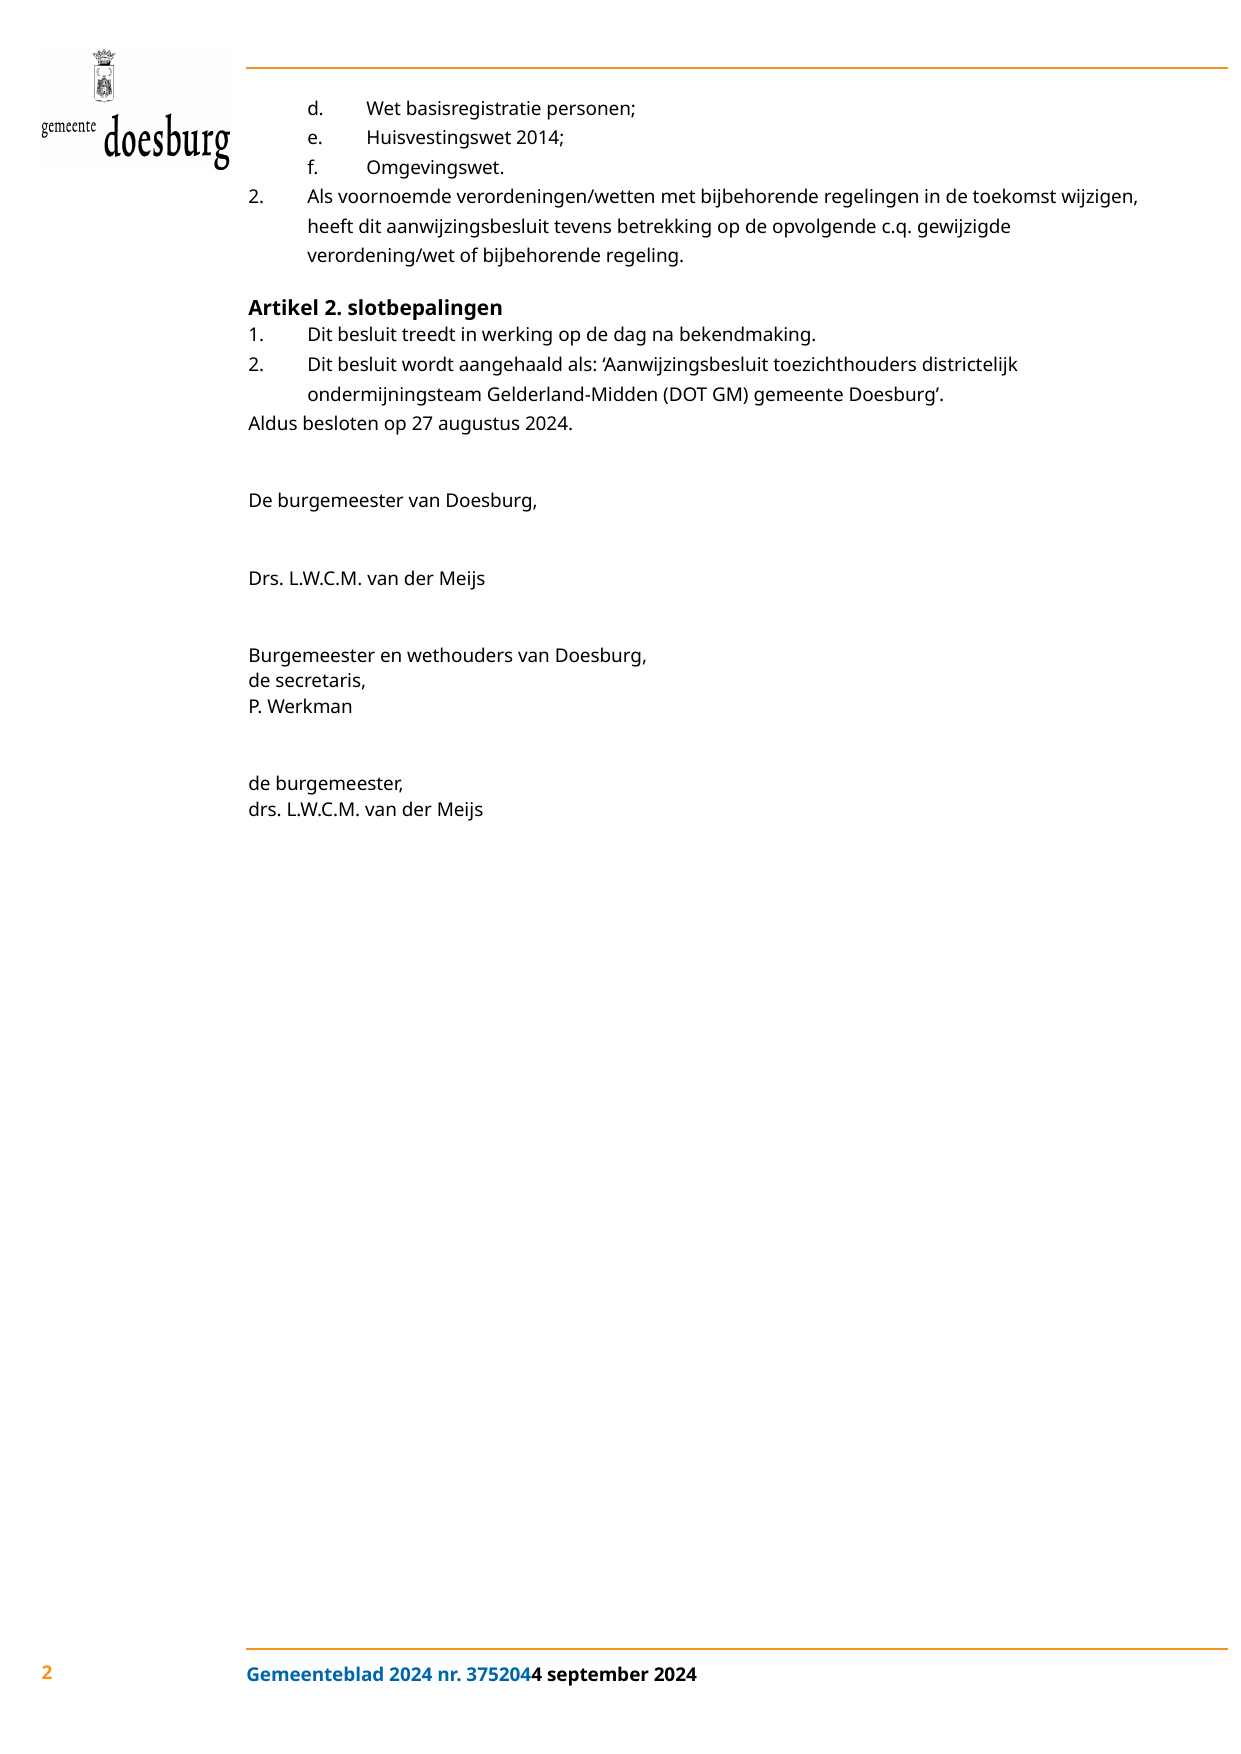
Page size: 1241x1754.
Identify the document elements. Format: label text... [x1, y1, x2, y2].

list Omgevingswet. [307, 154, 1152, 180]
text Artikel 2. slotbepalingen [248, 293, 1152, 322]
text P. Werkman [248, 693, 1152, 719]
list Huisvestingswet 2014; [307, 124, 1152, 150]
text de secretaris, [248, 668, 1152, 693]
list Wet basisregistratie personen; [307, 95, 1152, 121]
text drs. L.W.C.M. van der Meijs [248, 796, 1152, 822]
text De burgemeester van Doesburg, [248, 487, 1152, 513]
list Dit besluit wordt aangehaald als: ‘Aanwijzingsbesluit toezichthouders districtelijk ondermijningsteam Gelderland-Midden (DOT GM) gemeente Doesburg’. [248, 351, 1152, 406]
list Dit besluit treedt in werking op de dag na bekendmaking. [248, 322, 1152, 347]
list Als voornoemde verordeningen/wetten met bijbehorende regelingen in de toekomst wijzigen, heeft dit aanwijzingsbesluit tevens betrekking op de opvolgende c.q. gewijzigde verordening/wet of bijbehorende regeling. [248, 183, 1152, 268]
text Aldus besloten op 27 augustus 2024. [248, 410, 1152, 436]
text Burgemeester en wethouders van Doesburg, [248, 642, 1152, 668]
picture [41, 47, 231, 172]
text de burgemeester, [248, 771, 1152, 796]
text Drs. L.W.C.M. van der Meijs [248, 565, 1152, 590]
